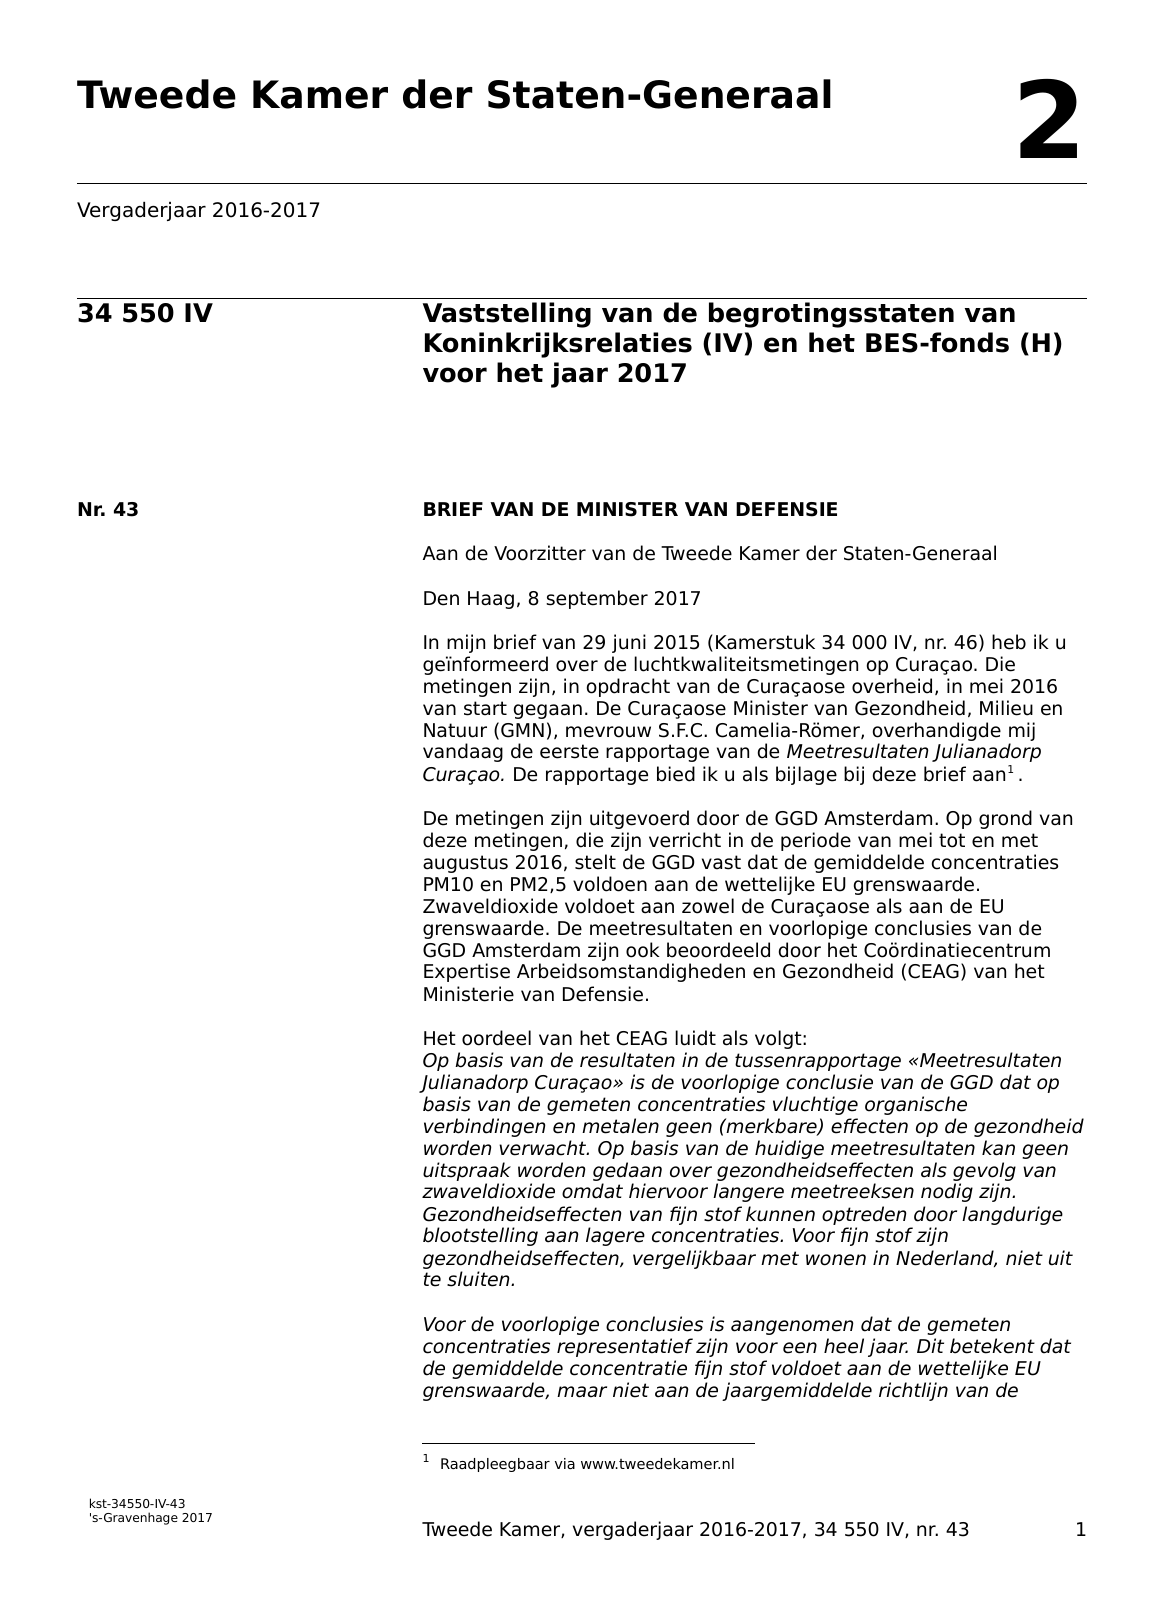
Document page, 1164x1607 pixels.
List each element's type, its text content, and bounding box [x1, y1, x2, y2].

text Op basis van de resultaten in de tussenrapportage «Meetresultaten Julianadorp Curaçao» is de voorlopige conclusie van de GGD dat op basis van de gemeten concentraties vluchtige organische verbindingen en metalen geen (merkbare) effecten op de gezondheid worden verwacht. Op basis van de huidige meetresultaten kan geen uitspraak worden gedaan over gezondheidseffecten als gevolg van zwaveldioxide omdat hiervoor langere meetreeksen nodig zijn. Gezondheidseffecten van fijn stof kunnen optreden door langdurige blootstelling aan lagere concentraties. Voor fijn stof zijn gezondheidseffecten, vergelijkbaar met wonen in Nederland, niet uit te sluiten. [422, 1049, 1087, 1291]
text Aan de Voorzitter van de Tweede Kamer der Staten-Generaal [422, 543, 1087, 565]
text Den Haag, 8 september 2017 [422, 587, 1087, 609]
text Voor de voorlopige conclusies is aangenomen dat de gemeten concentraties representatief zijn voor een heel jaar. Dit betekent dat de gemiddelde concentratie fijn stof voldoet aan de wettelijke EU grenswaarde, maar niet aan de jaargemiddelde richtlijn van de [422, 1313, 1087, 1401]
table_header 2 [886, 59, 1087, 183]
text Raadpleegbaar via www.tweedekamer.nl [422, 1452, 1087, 1474]
subtitle 34 550 IV Vaststelling van de begrotingsstaten van Koninkrijksrelaties (IV) en het BES-fonds (H) voor het jaar 2017 [77, 299, 1087, 388]
text kst-34550-IV-43 [88, 1497, 323, 1511]
subtitle Nr. 43 BRIEF VAN DE MINISTER VAN DEFENSIE [77, 499, 1087, 521]
table_cell Vergaderjaar 2016-2017 [77, 184, 1087, 298]
table_header Tweede Kamer der Staten-Generaal [77, 59, 886, 183]
text 's-Gravenhage 2017 [88, 1511, 323, 1525]
text De metingen zijn uitgevoerd door de GGD Amsterdam. Op grond van deze metingen, die zijn verricht in de periode van mei tot en met augustus 2016, stelt de GGD vast dat de gemiddelde concentraties PM10 en PM2,5 voldoen aan de wettelijke EU grenswaarde. Zwaveldioxide voldoet aan zowel de Curaçaose als aan de EU grenswaarde. De meetresultaten en voorlopige conclusies van de GGD Amsterdam zijn ook beoordeeld door het Coördinatiecentrum Expertise Arbeidsomstandigheden en Gezondheid (CEAG) van het Ministerie van Defensie. [422, 808, 1087, 1005]
text In mijn brief van 29 juni 2015 (Kamerstuk 34 000 IV, nr. 46) heb ik u geïnformeerd over de luchtkwaliteitsmetingen op Curaçao. Die metingen zijn, in opdracht van de Curaçaose overheid, in mei 2016 van start gegaan. De Curaçaose Minister van Gezondheid, Milieu en Natuur (GMN), mevrouw S.F.C. Camelia-Römer, overhandigde mij vandaag de eerste rapportage van de Meetresultaten Julianadorp Curaçao. De rapportage bied ik u als bijlage bij deze brief aan. [422, 632, 1087, 785]
text Het oordeel van het CEAG luidt als volgt: [422, 1028, 1087, 1049]
